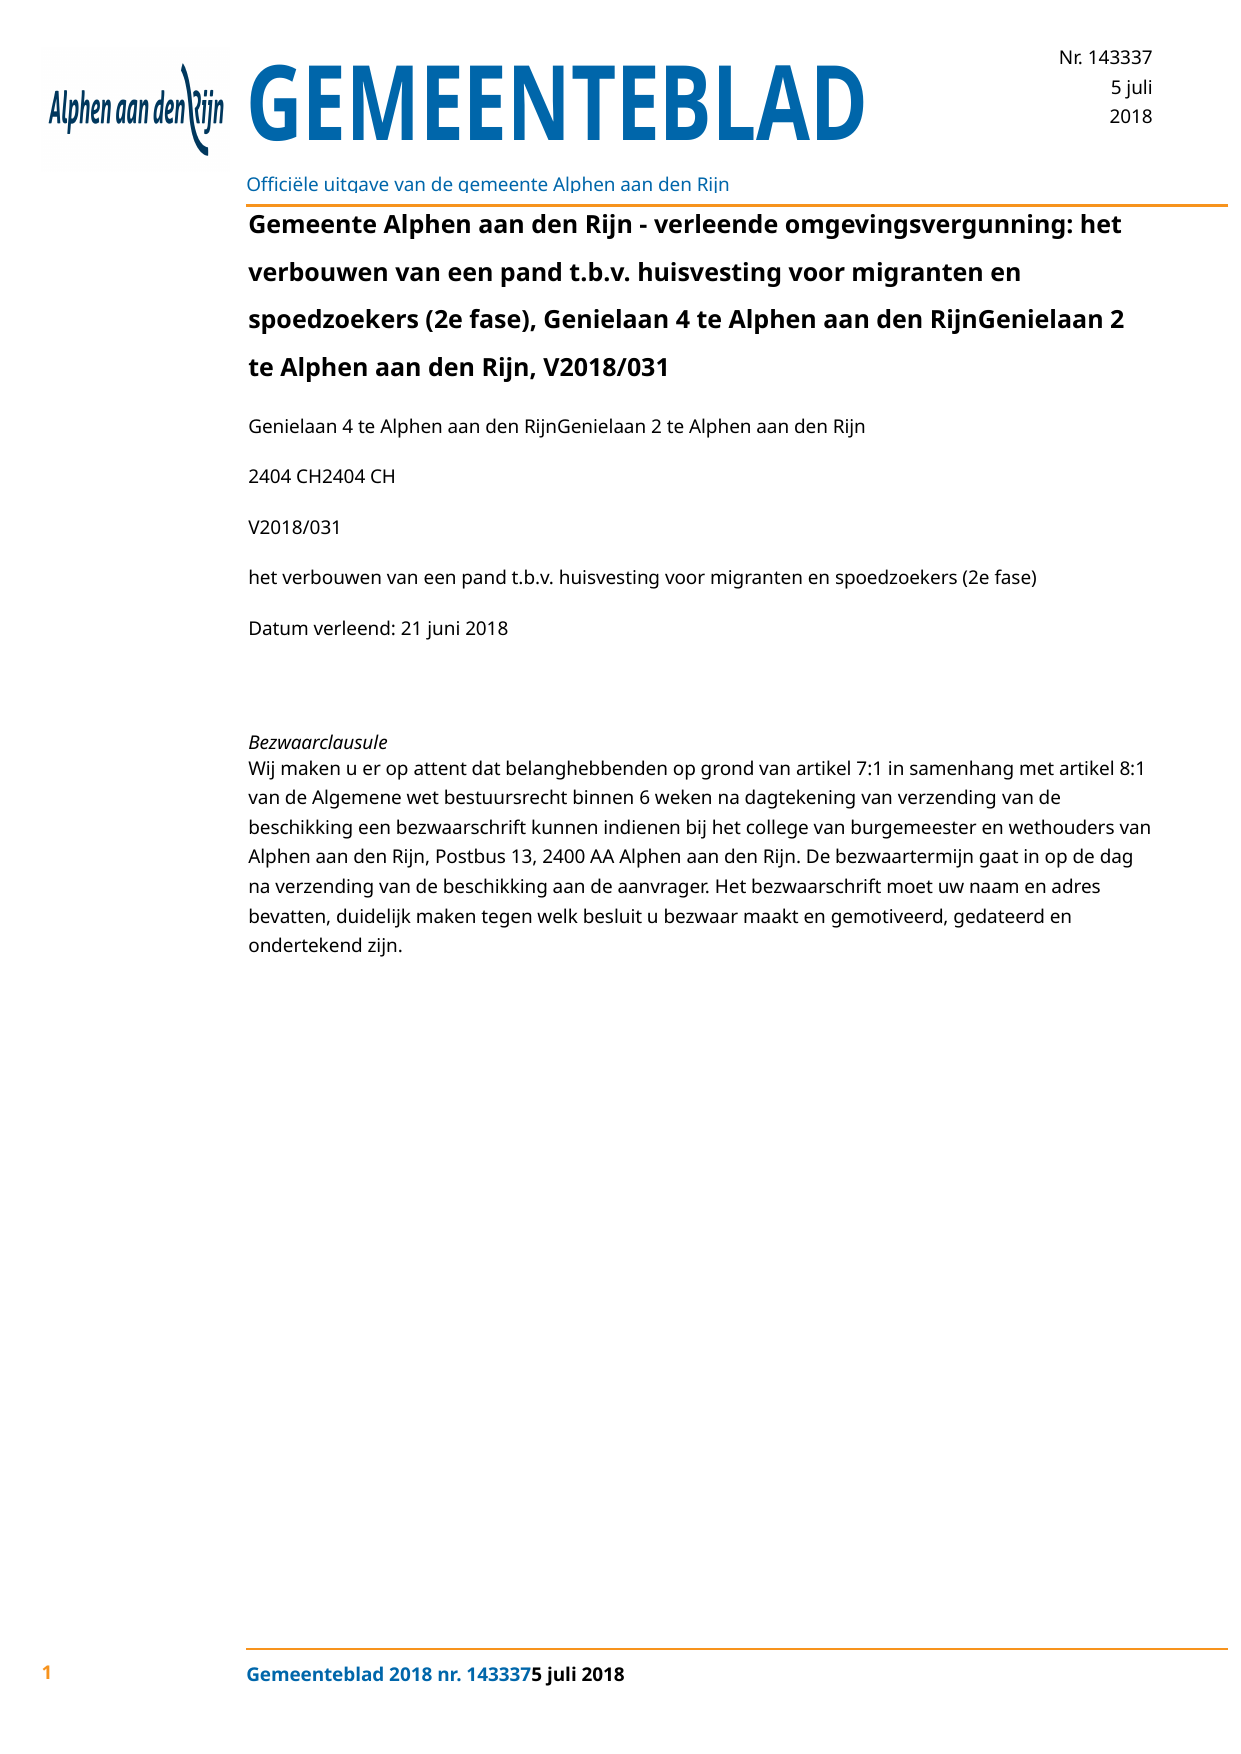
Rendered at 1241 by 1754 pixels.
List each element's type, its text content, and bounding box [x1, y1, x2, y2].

text Wij maken u er op attent dat belanghebbenden op grond van artikel 7:1 in samenhang met artikel 8:1 van de Algemene wet bestuursrecht binnen 6 weken na dagtekening van verzending van de beschikking een bezwaarschrift kunnen indienen bij het college van burgemeester en wethouders van Alphen aan den Rijn, Postbus 13, 2400 AA Alphen aan den Rijn. De bezwaartermijn gaat in op de dag na verzending van de beschikking aan de aanvrager. Het bezwaarschrift moet uw naam en adres bevatten, duidelijk maken tegen welk besluit u bezwaar maakt en gemotiveerd, gedateerd en ondertekend zijn. [248, 755, 1152, 958]
text het verbouwen van een pand t.b.v. huisvesting voor migranten en spoedzoekers (2e fase) [248, 564, 1152, 590]
text Gemeente Alphen aan den Rijn - verleende omgevingsvergunning: het verbouwen van een pand t.b.v. huisvesting voor migranten en spoedzoekers (2e fase), Genielaan 4 te Alphen aan den RijnGenielaan 2 te Alphen aan den Rijn, V2018/031 [248, 207, 1152, 384]
text 2404 CH2404 CH [248, 463, 1152, 489]
text Datum verleend: 21 juni 2018 [248, 615, 1152, 641]
text Genielaan 4 te Alphen aan den RijnGenielaan 2 te Alphen aan den Rijn [248, 413, 1152, 439]
picture [41, 47, 231, 172]
text Bezwaarclausule [248, 729, 1152, 755]
text V2018/031 [248, 514, 1152, 540]
